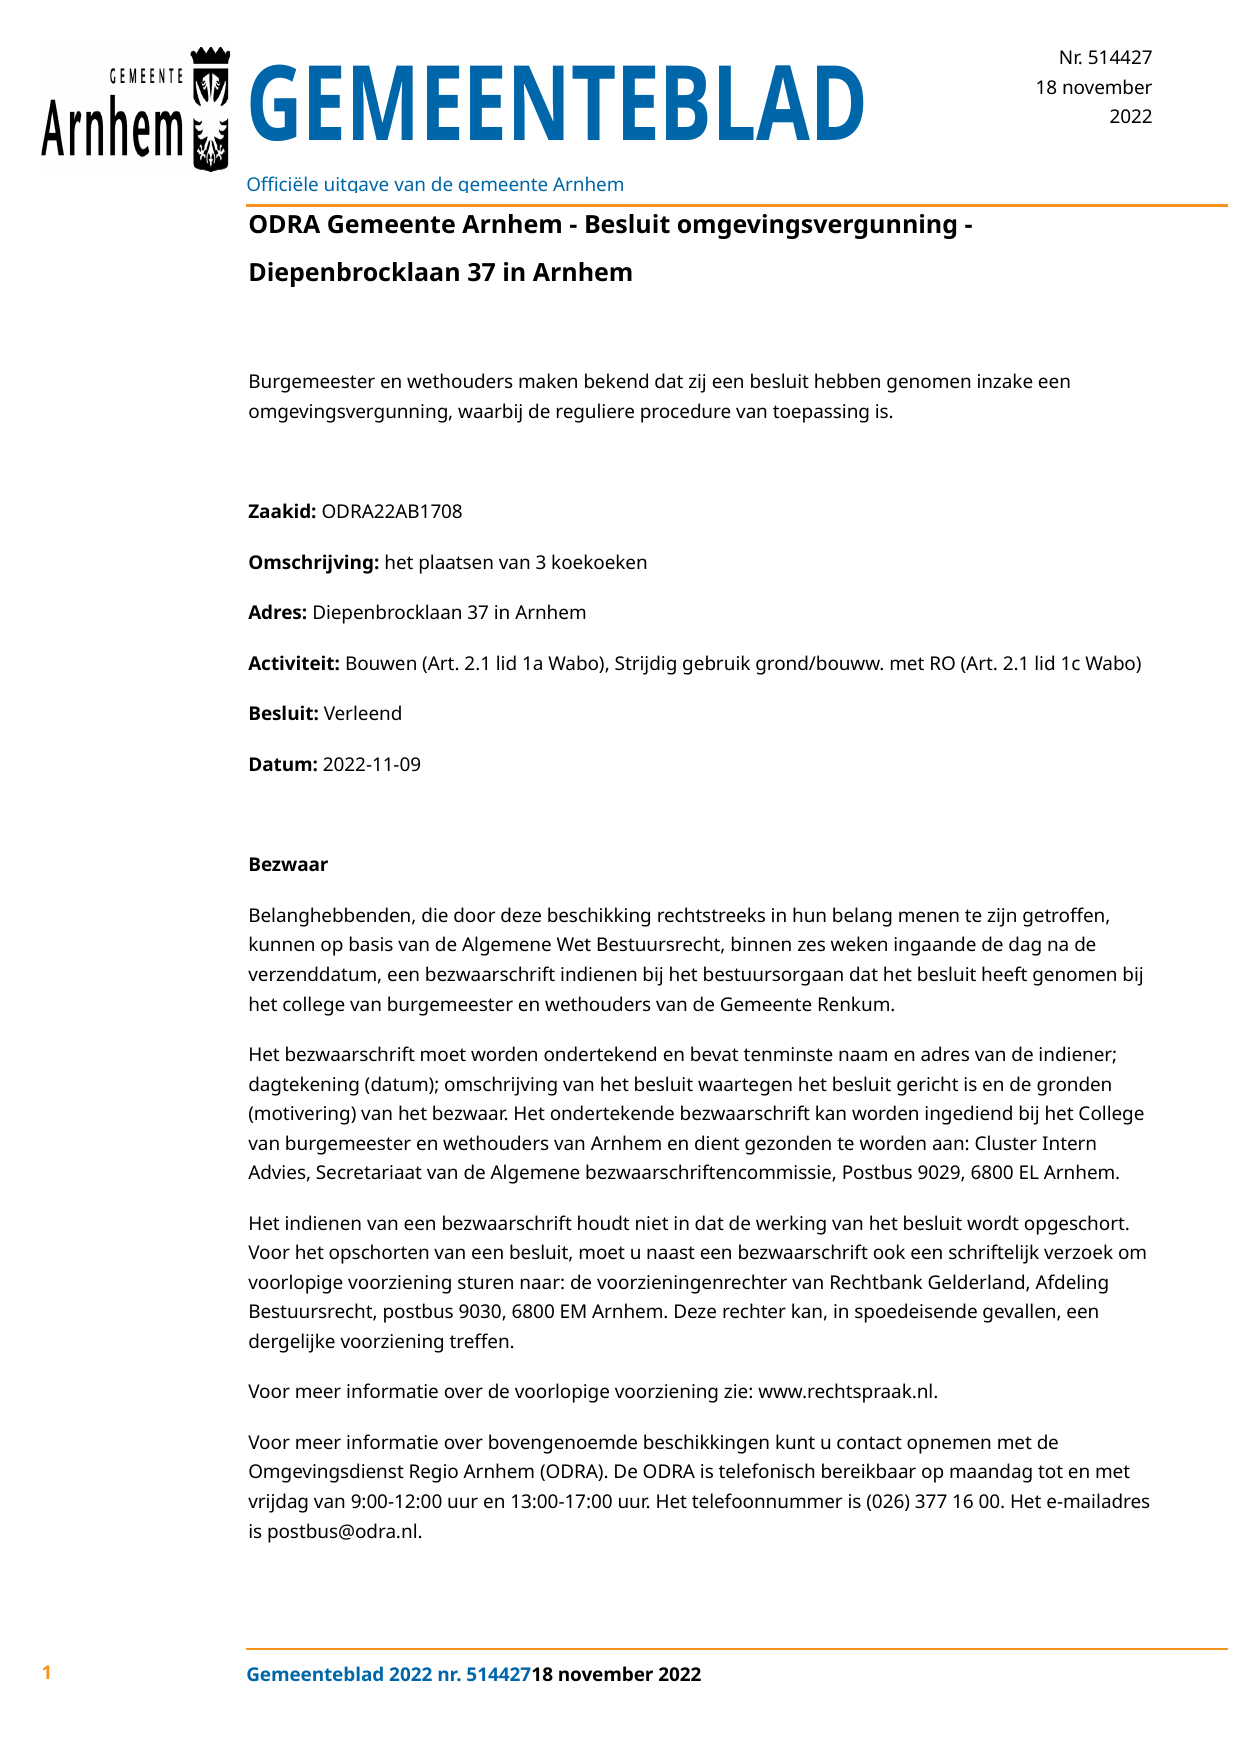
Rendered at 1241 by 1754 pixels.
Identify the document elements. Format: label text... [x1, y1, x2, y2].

picture [41, 47, 231, 172]
text ODRA Gemeente Arnhem - Besluit omgevingsvergunning - Diepenbrocklaan 37 in Arnhem [248, 207, 1152, 288]
text Burgemeester en wethouders maken bekend dat zij een besluit hebben genomen inzake een omgevingsvergunning, waarbij de reguliere procedure van toepassing is. [248, 368, 1152, 424]
text Het bezwaarschrift moet worden ondertekend en bevat tenminste naam en adres van de indiener; dagtekening (datum); omschrijving van het besluit waartegen het besluit gericht is en de gronden (motivering) van het bezwaar. Het ondertekende bezwaarschrift kan worden ingediend bij het College van burgemeester en wethouders van Arnhem en dient gezonden te worden aan: Cluster Intern Advies, Secretariaat van de Algemene bezwaarschriftencommissie, Postbus 9029, 6800 EL Arnhem. [248, 1041, 1152, 1185]
text Adres: Diepenbrocklaan 37 in Arnhem [248, 599, 1152, 625]
text Belanghebbenden, die door deze beschikking rechtstreeks in hun belang menen te zijn getroffen, kunnen op basis van de Algemene Wet Bestuursrecht, binnen zes weken ingaande de dag na de verzenddatum, een bezwaarschrift indienen bij het bestuursorgaan dat het besluit heeft genomen bij het college van burgemeester en wethouders van de Gemeente Renkum. [248, 902, 1152, 1017]
text Besluit: Verleend [248, 700, 1152, 726]
text Voor meer informatie over bovengenoemde beschikkingen kunt u contact opnemen met de Omgevingsdienst Regio Arnhem (ODRA). De ODRA is telefonisch bereikbaar op maandag tot en met vrijdag van 9:00-12:00 uur en 13:00-17:00 uur. Het telefoonnummer is (026) 377 16 00. Het e-mailadres is postbus@odra.nl. [248, 1429, 1152, 1544]
text Zaakid: ODRA22AB1708 [248, 499, 1152, 524]
text Omschrijving: het plaatsen van 3 koekoeken [248, 549, 1152, 575]
text Bezwaar [248, 852, 1152, 877]
text Voor meer informatie over de voorlopige voorziening zie: www.rechtspraak.nl. [248, 1379, 1152, 1404]
text Datum: 2022-11-09 [248, 751, 1152, 777]
text Het indienen van een bezwaarschrift houdt niet in dat de werking van het besluit wordt opgeschort. Voor het opschorten van een besluit, moet u naast een bezwaarschrift ook een schriftelijk verzoek om voorlopige voorziening sturen naar: de voorzieningenrechter van Rechtbank Gelderland, Afdeling Bestuursrecht, postbus 9030, 6800 EM Arnhem. Deze rechter kan, in spoedeisende gevallen, een dergelijke voorziening treffen. [248, 1210, 1152, 1354]
text Activiteit: Bouwen (Art. 2.1 lid 1a Wabo), Strijdig gebruik grond/bouww. met RO (Art. 2.1 lid 1c Wabo) [248, 650, 1152, 676]
